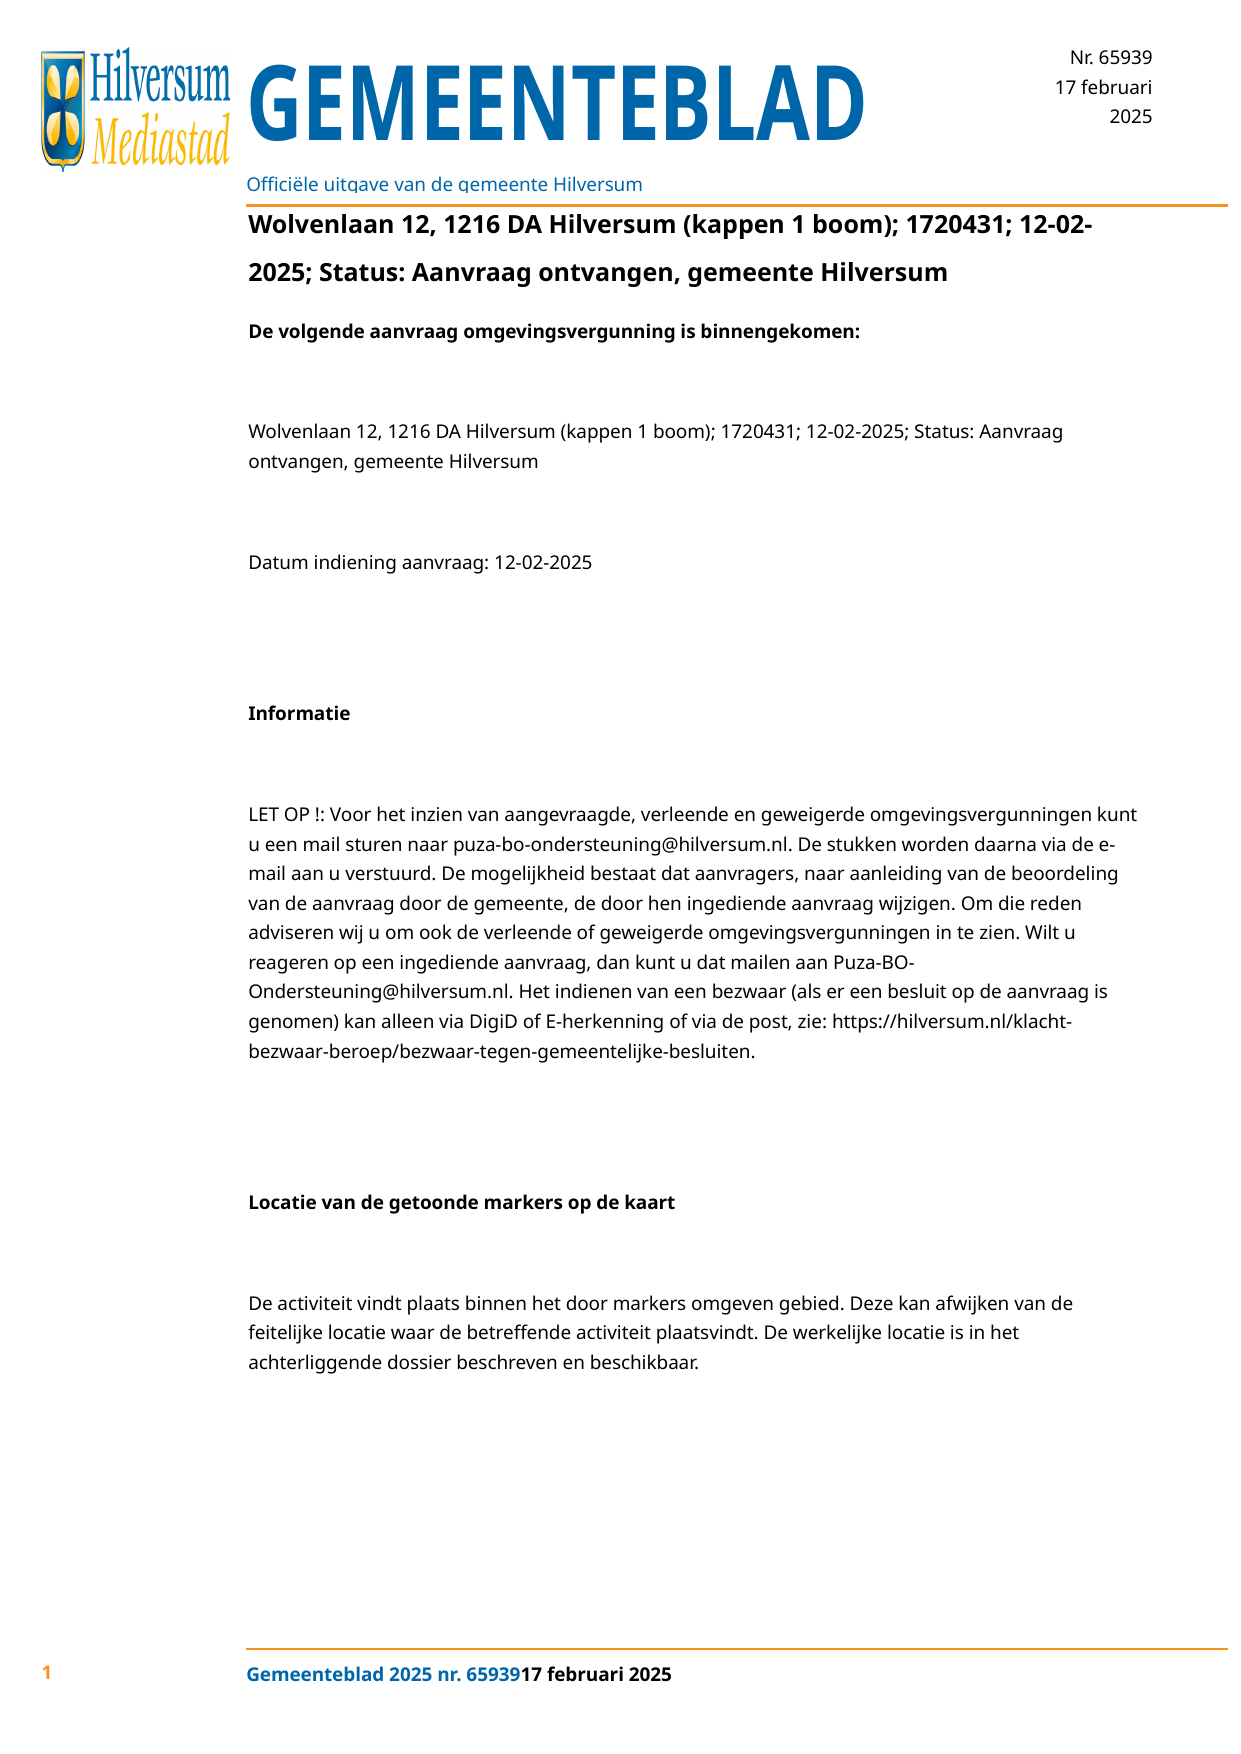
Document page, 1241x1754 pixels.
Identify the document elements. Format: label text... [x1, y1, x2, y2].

text Wolvenlaan 12, 1216 DA Hilversum (kappen 1 boom); 1720431; 12-02-2025; Status: Aanvraag ontvangen, gemeente Hilversum [248, 419, 1152, 474]
picture [41, 47, 231, 172]
text De volgende aanvraag omgevingsvergunning is binnengekomen: [248, 318, 1152, 344]
text Informatie [248, 700, 1152, 726]
text De activiteit vindt plaats binnen het door markers omgeven gebied. Deze kan afwijken van de feitelijke locatie waar de betreffende activiteit plaatsvindt. De werkelijke locatie is in het achterliggende dossier beschreven en beschikbaar. [248, 1290, 1152, 1375]
text Wolvenlaan 12, 1216 DA Hilversum (kappen 1 boom); 1720431; 12-02-2025; Status: Aanvraag ontvangen, gemeente Hilversum [248, 207, 1152, 288]
text Locatie van de getoonde markers op de kaart [248, 1189, 1152, 1215]
text LET OP !: Voor het inzien van aangevraagde, verleende en geweigerde omgevingsvergunningen kunt u een mail sturen naar puza-bo-ondersteuning@hilversum.nl. De stukken worden daarna via de e-mail aan u verstuurd. De mogelijkheid bestaat dat aanvragers, naar aanleiding van de beoordeling van de aanvraag door de gemeente, de door hen ingediende aanvraag wijzigen. Om die reden adviseren wij u om ook de verleende of geweigerde omgevingsvergunningen in te zien. Wilt u reageren op een ingediende aanvraag, dan kunt u dat mailen aan Puza-BO-Ondersteuning@hilversum.nl. Het indienen van een bezwaar (als er een besluit op de aanvraag is genomen) kan alleen via DigiD of E-herkenning of via de post, zie: https://hilversum.nl/klacht-bezwaar-beroep/bezwaar-tegen-gemeentelijke-besluiten. [248, 801, 1152, 1064]
text Datum indiening aanvraag: 12-02-2025 [248, 549, 1152, 575]
